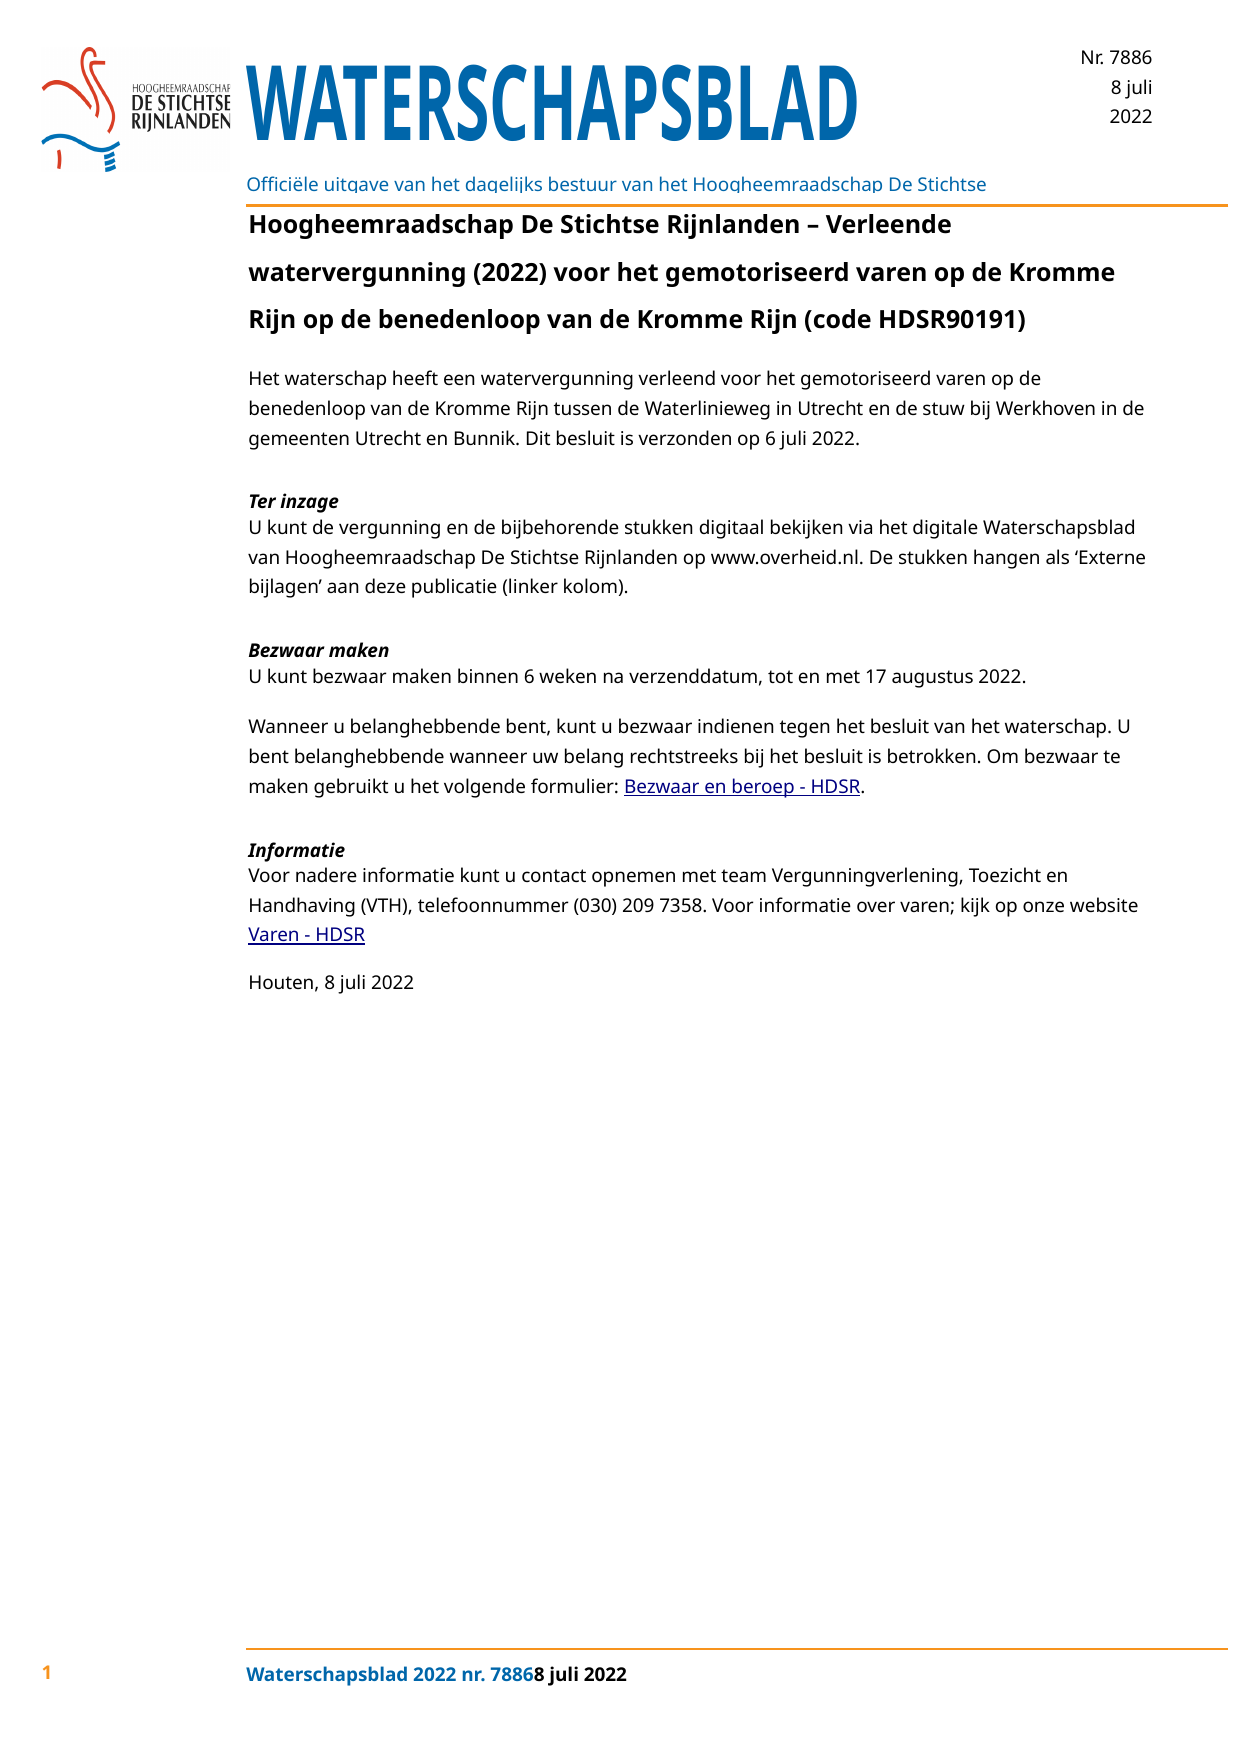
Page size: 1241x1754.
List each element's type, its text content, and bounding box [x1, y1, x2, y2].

text Hoogheemraadschap De Stichtse Rijnlanden – Verleende watervergunning (2022) voor het gemotoriseerd varen op de Kromme Rijn op de benedenloop van de Kromme Rijn (code HDSR90191) [248, 207, 1152, 336]
text U kunt de vergunning en de bijbehorende stukken digitaal bekijken via het digitale Waterschapsblad van Hoogheemraadschap De Stichtse Rijnlanden op www.overheid.nl. De stukken hangen als ‘Externe bijlagen’ aan deze publicatie (linker kolom). [248, 514, 1152, 599]
text Ter inzage [248, 489, 1152, 514]
text Voor nadere informatie kunt u contact opnemen met team Vergunningverlening, Toezicht en Handhaving (VTH), telefoonnummer (030) 209 7358. Voor informatie over varen; kijk op onze website Varen - HDSR [248, 862, 1152, 947]
text U kunt bezwaar maken binnen 6 weken na verzenddatum, tot en met 17 augustus 2022. [248, 663, 1152, 689]
text Informatie [248, 837, 1152, 862]
text Bezwaar maken [248, 637, 1152, 663]
text Wanneer u belanghebbende bent, kunt u bezwaar indienen tegen het besluit van het waterschap. U bent belanghebbende wanneer uw belang rechtstreeks bij het besluit is betrokken. Om bezwaar te maken gebruikt u het volgende formulier: Bezwaar en beroep - HDSR. [248, 714, 1152, 798]
picture [41, 47, 231, 172]
text Het waterschap heeft een watervergunning verleend voor het gemotoriseerd varen op de benedenloop van de Kromme Rijn tussen de Waterlinieweg in Utrecht en de stuw bij Werkhoven in de gemeenten Utrecht en Bunnik. Dit besluit is verzonden op 6 juli 2022. [248, 366, 1152, 450]
text Houten, 8 juli 2022 [248, 969, 1152, 995]
